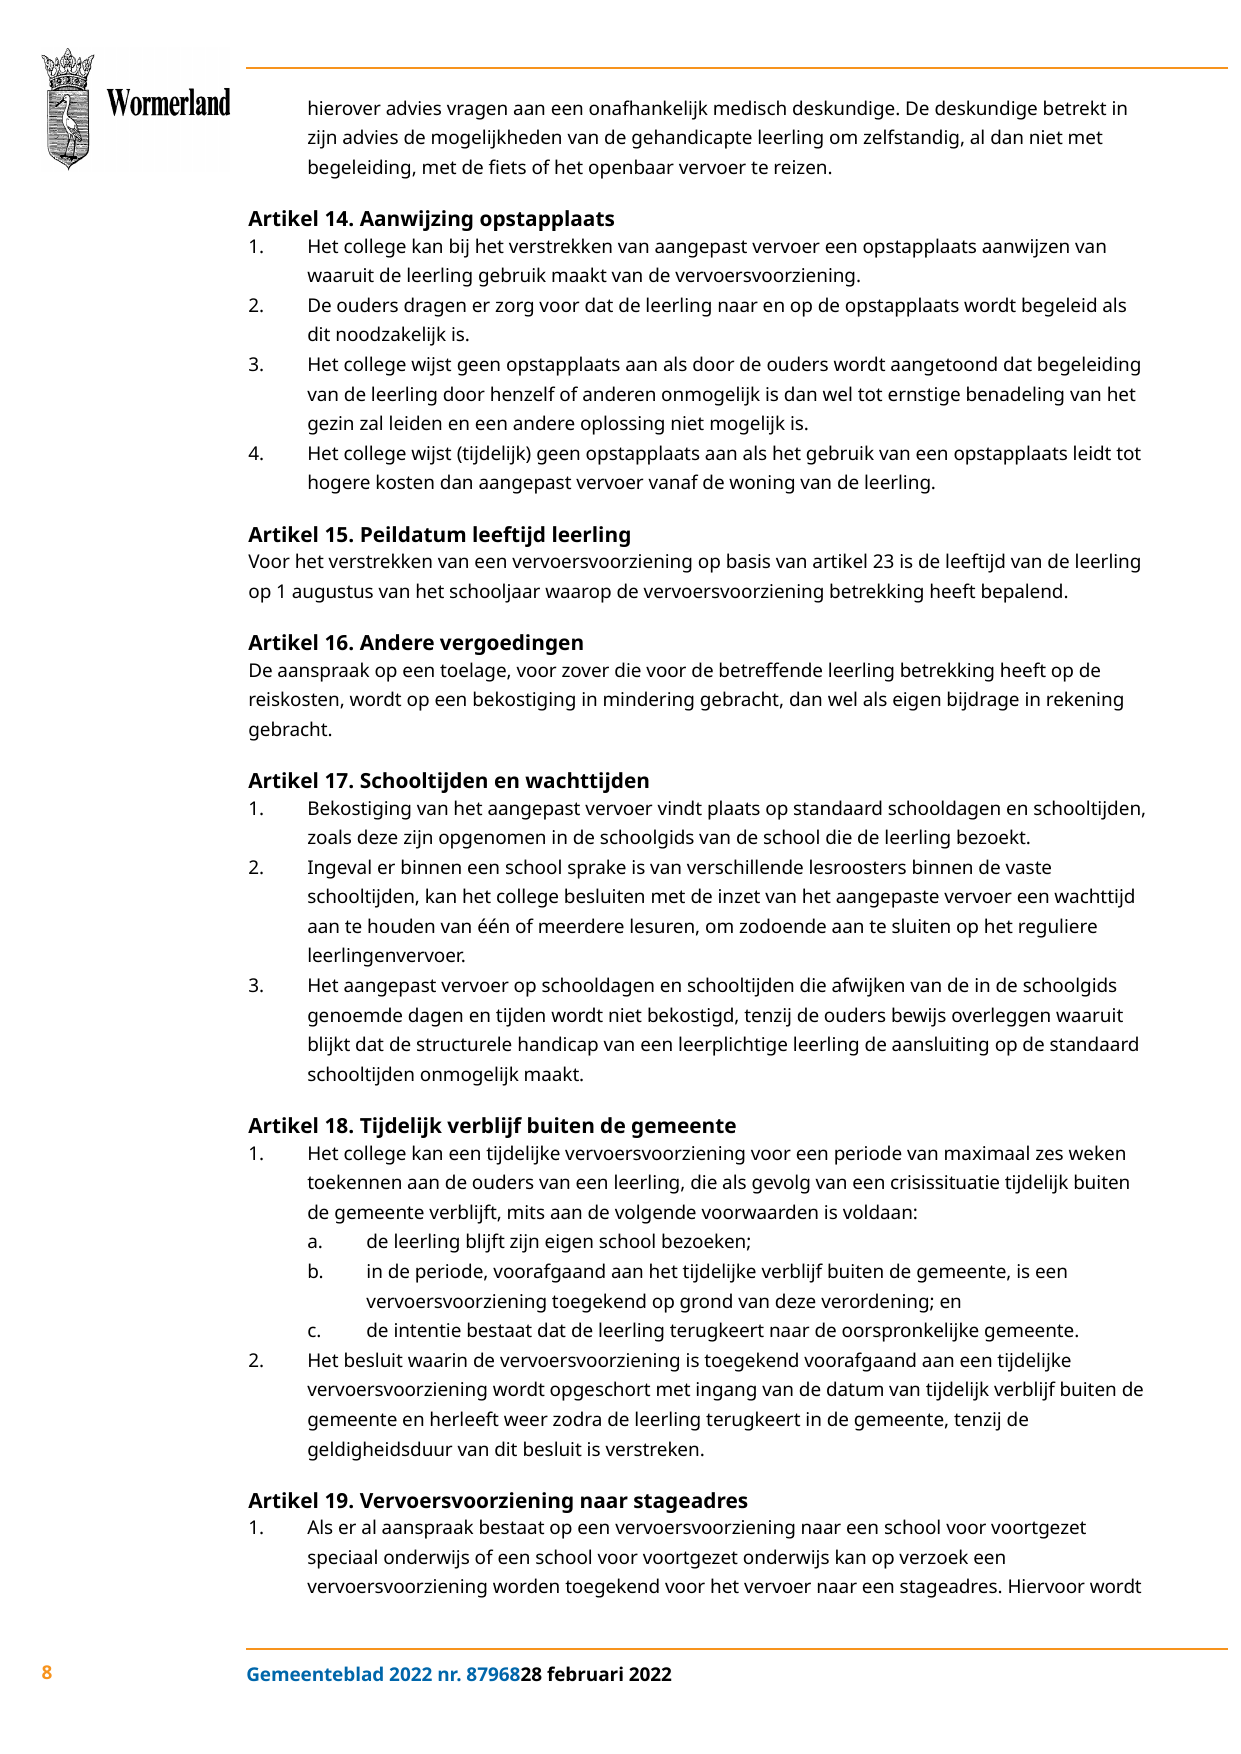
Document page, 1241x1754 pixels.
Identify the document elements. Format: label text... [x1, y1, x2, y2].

text Artikel 17. Schooltijden en wachttijden [248, 766, 1152, 795]
text Artikel 18. Tijdelijk verblijf buiten de gemeente [248, 1111, 1152, 1140]
list Het college kan bij het verstrekken van aangepast vervoer een opstapplaats aanwijzen van waaruit de leerling gebruik maakt van de vervoersvoorziening. [248, 233, 1152, 288]
text De aanspraak op een toelage, voor zover die voor de betreffende leerling betrekking heeft op de reiskosten, wordt op een bekostiging in mindering gebracht, dan wel als eigen bijdrage in rekening gebracht. [248, 657, 1152, 742]
picture [41, 47, 231, 172]
list in de periode, voorafgaand aan het tijdelijke verblijf buiten de gemeente, is een vervoersvoorziening toegekend op grond van deze verordening; en [307, 1258, 1152, 1313]
list hierover advies vragen aan een onafhankelijk medisch deskundige. De deskundige betrekt in zijn advies de mogelijkheden van de gehandicapte leerling om zelfstandig, al dan niet met begeleiding, met de fiets of het openbaar vervoer te reizen. [248, 95, 1152, 180]
text Artikel 14. Aanwijzing opstapplaats [248, 204, 1152, 233]
list Het besluit waarin de vervoersvoorziening is toegekend voorafgaand aan een tijdelijke vervoersvoorziening wordt opgeschort met ingang van de datum van tijdelijk verblijf buiten de gemeente en herleeft weer zodra de leerling terugkeert in de gemeente, tenzij de geldigheidsduur van dit besluit is verstreken. [248, 1347, 1152, 1461]
list Als er al aanspraak bestaat op een vervoersvoorziening naar een school voor voortgezet speciaal onderwijs of een school voor voortgezet onderwijs kan op verzoek een vervoersvoorziening worden toegekend voor het vervoer naar een stageadres. Hiervoor wordt [248, 1514, 1152, 1599]
list De ouders dragen er zorg voor dat de leerling naar en op de opstapplaats wordt begeleid als dit noodzakelijk is. [248, 292, 1152, 347]
list Het college wijst (tijdelijk) geen opstapplaats aan als het gebruik van een opstapplaats leidt tot hogere kosten dan aangepast vervoer vanaf de woning van de leerling. [248, 440, 1152, 495]
list Ingeval er binnen een school sprake is van verschillende lesroosters binnen de vaste schooltijden, kan het college besluiten met de inzet van het aangepaste vervoer een wachttijd aan te houden van één of meerdere lesuren, om zodoende aan te sluiten op het reguliere leerlingenvervoer. [248, 854, 1152, 968]
list Bekostiging van het aangepast vervoer vindt plaats op standaard schooldagen en schooltijden, zoals deze zijn opgenomen in de schoolgids van de school die de leerling bezoekt. [248, 795, 1152, 850]
list Het college wijst geen opstapplaats aan als door de ouders wordt aangetoond dat begeleiding van de leerling door henzelf of anderen onmogelijk is dan wel tot ernstige benadeling van het gezin zal leiden en een andere oplossing niet mogelijk is. [248, 351, 1152, 436]
list de intentie bestaat dat de leerling terugkeert naar de oorspronkelijke gemeente. [307, 1317, 1152, 1343]
list Het aangepast vervoer op schooldagen en schooltijden die afwijken van de in de schoolgids genoemde dagen en tijden wordt niet bekostigd, tenzij de ouders bewijs overleggen waaruit blijkt dat de structurele handicap van een leerplichtige leerling de aansluiting op de standaard schooltijden onmogelijk maakt. [248, 972, 1152, 1087]
text Artikel 16. Andere vergoedingen [248, 628, 1152, 657]
text Voor het verstrekken van een vervoersvoorziening op basis van artikel 23 is de leeftijd van de leerling op 1 augustus van het schooljaar waarop de vervoersvoorziening betrekking heeft bepalend. [248, 548, 1152, 604]
list Het college kan een tijdelijke vervoersvoorziening voor een periode van maximaal zes weken toekennen aan de ouders van een leerling, die als gevolg van een crisissituatie tijdelijk buiten de gemeente verblijft, mits aan de volgende voorwaarden is voldaan: [248, 1140, 1152, 1225]
text Artikel 19. Vervoersvoorziening naar stageadres [248, 1486, 1152, 1514]
list de leerling blijft zijn eigen school bezoeken; [307, 1229, 1152, 1254]
text Artikel 15. Peildatum leeftijd leerling [248, 520, 1152, 548]
